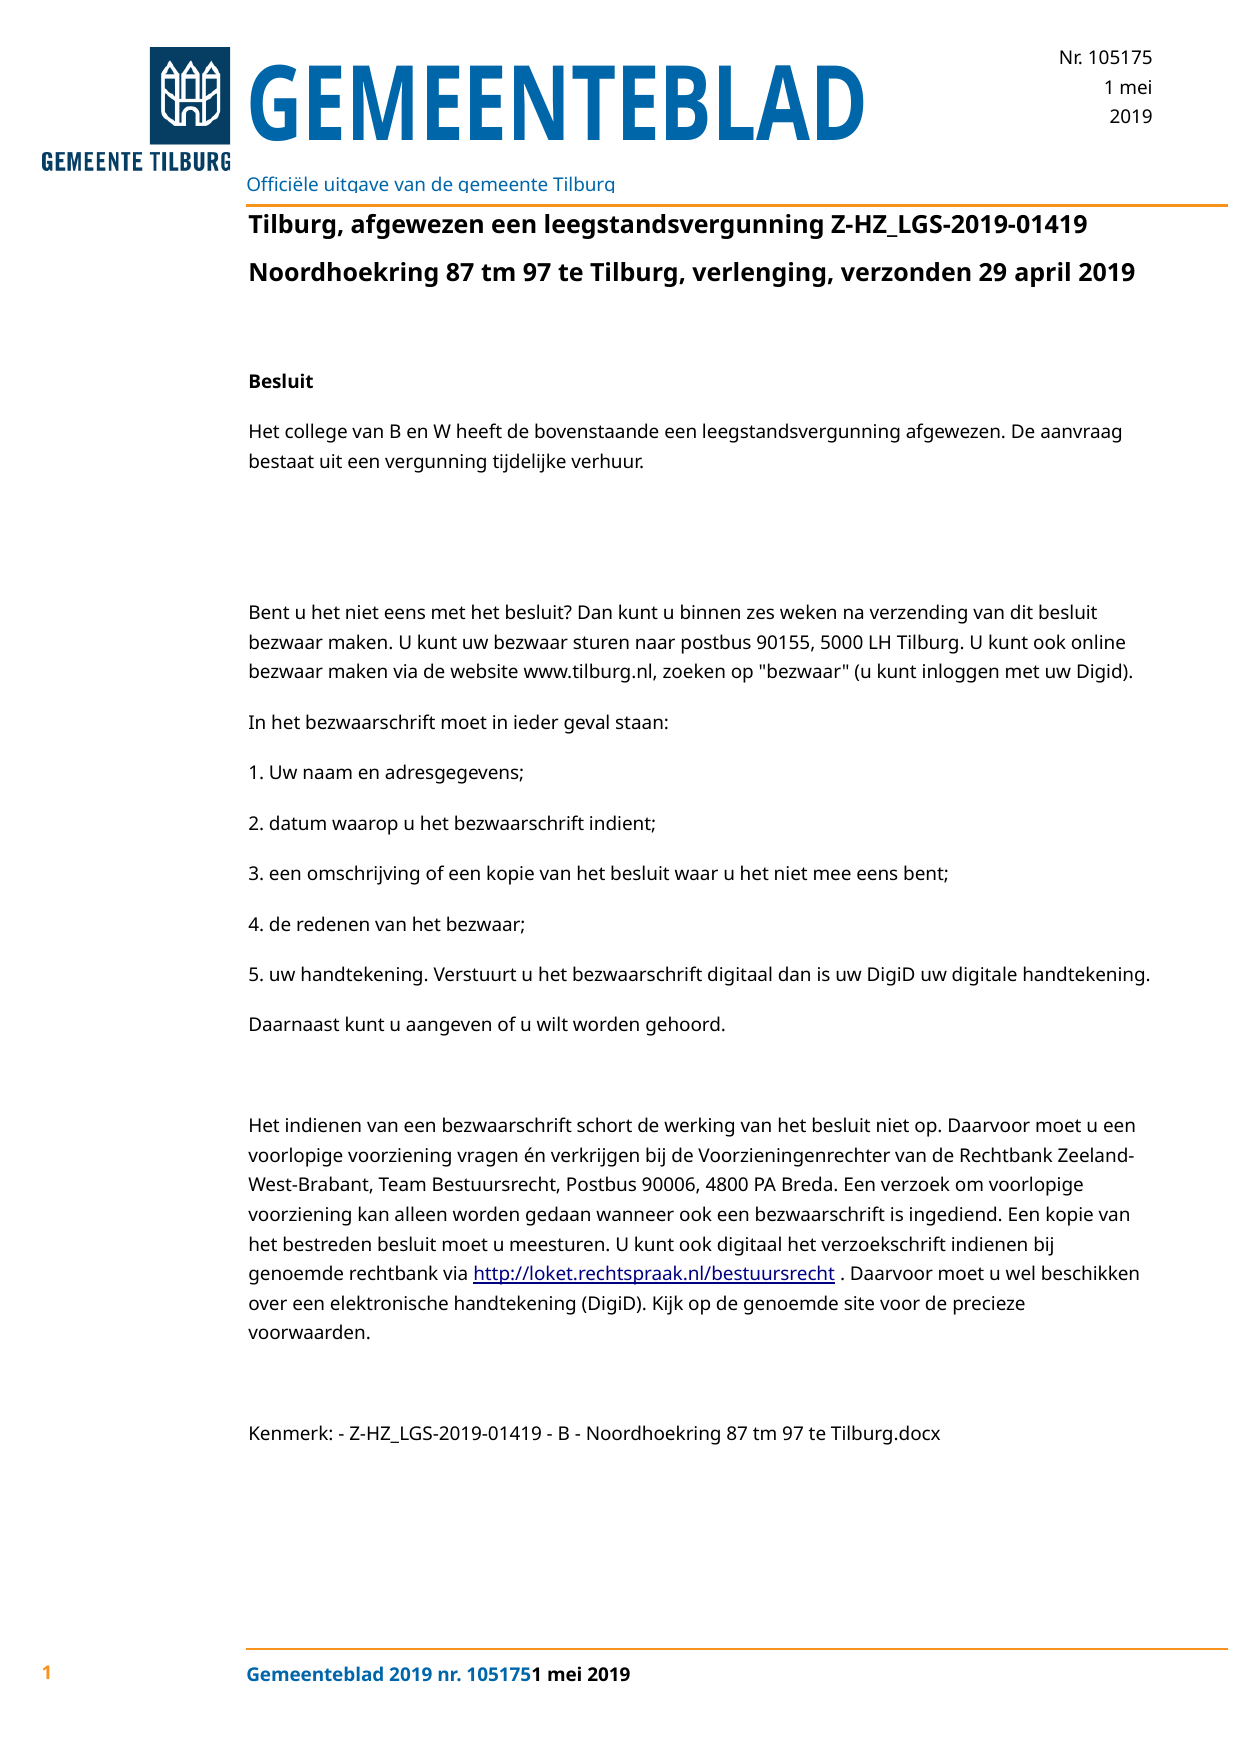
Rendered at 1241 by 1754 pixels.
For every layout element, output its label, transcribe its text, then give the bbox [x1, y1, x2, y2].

text Het college van B en W heeft de bovenstaande een leegstandsvergunning afgewezen. De aanvraag bestaat uit een vergunning tijdelijke verhuur. [248, 419, 1152, 474]
text 2. datum waarop u het bezwaarschrift indient; [248, 810, 1152, 836]
text Tilburg, afgewezen een leegstandsvergunning Z-HZ_LGS-2019-01419 Noordhoekring 87 tm 97 te Tilburg, verlenging, verzonden 29 april 2019 [248, 207, 1152, 288]
text 5. uw handtekening. Verstuurt u het bezwaarschrift digitaal dan is uw DigiD uw digitale handtekening. [248, 961, 1152, 987]
text 1. Uw naam en adresgegevens; [248, 759, 1152, 785]
text Besluit [248, 368, 1152, 394]
text Kenmerk: - Z-HZ_LGS-2019-01419 - B - Noordhoekring 87 tm 97 te Tilburg.docx [248, 1420, 1152, 1446]
picture [41, 47, 231, 172]
text In het bezwaarschrift moet in ieder geval staan: [248, 709, 1152, 735]
text Het indienen van een bezwaarschrift schort de werking van het besluit niet op. Daarvoor moet u een voorlopige voorziening vragen én verkrijgen bij de Voorzieningenrechter van de Rechtbank Zeeland-West-Brabant, Team Bestuursrecht, Postbus 90006, 4800 PA Breda. Een verzoek om voorlopige voorziening kan alleen worden gedaan wanneer ook een bezwaarschrift is ingediend. Een kopie van het bestreden besluit moet u meesturen. U kunt ook digitaal het verzoekschrift indienen bij genoemde rechtbank via http://loket.rechtspraak.nl/bestuursrecht . Daarvoor moet u wel beschikken over een elektronische handtekening (DigiD). Kijk op de genoemde site voor de precieze voorwaarden. [248, 1112, 1152, 1345]
text 4. de redenen van het bezwaar; [248, 911, 1152, 937]
text Daarnaast kunt u aangeven of u wilt worden gehoord. [248, 1012, 1152, 1037]
text Bent u het niet eens met het besluit? Dan kunt u binnen zes weken na verzending van dit besluit bezwaar maken. U kunt uw bezwaar sturen naar postbus 90155, 5000 LH Tilburg. U kunt ook online bezwaar maken via de website www.tilburg.nl, zoeken op "bezwaar" (u kunt inloggen met uw Digid). [248, 599, 1152, 684]
text 3. een omschrijving of een kopie van het besluit waar u het niet mee eens bent; [248, 860, 1152, 886]
